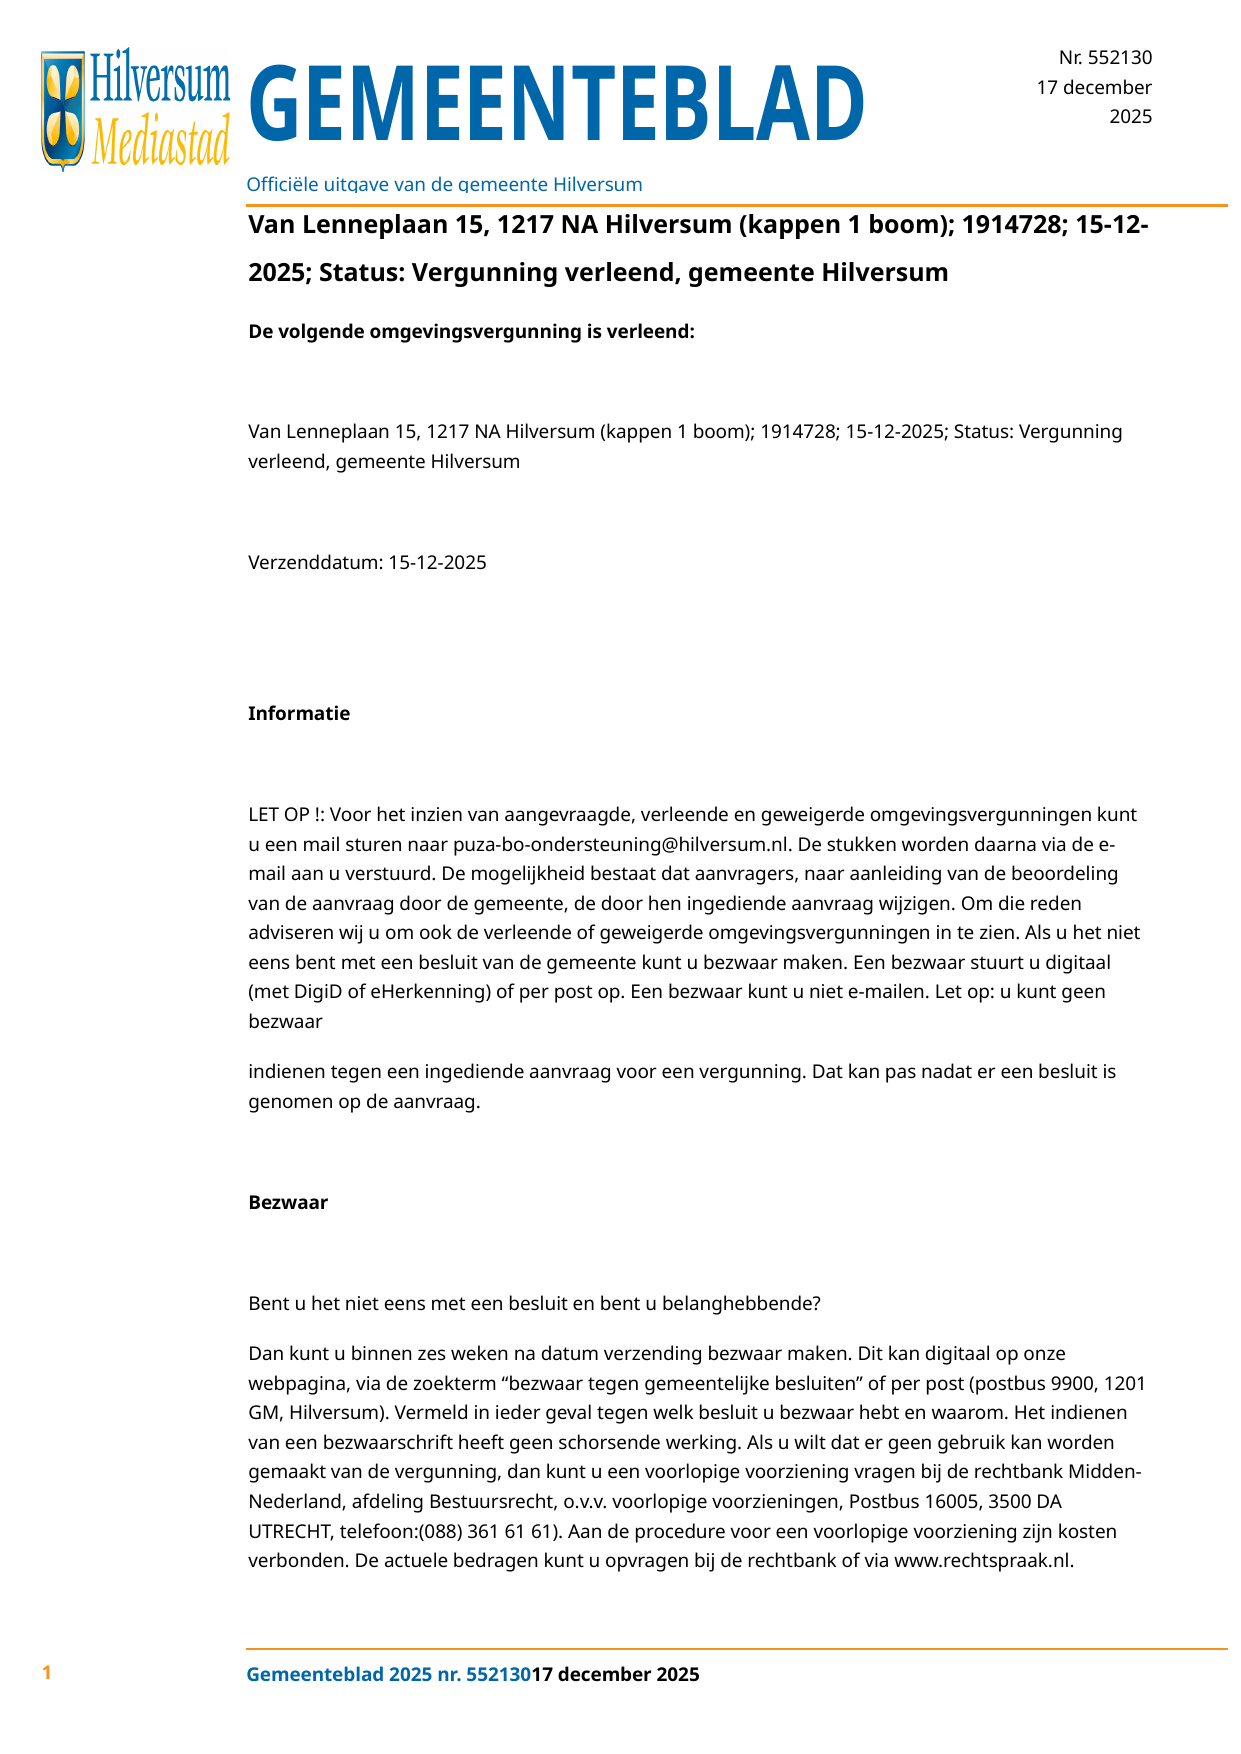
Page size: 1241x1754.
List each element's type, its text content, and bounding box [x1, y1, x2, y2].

picture [41, 47, 231, 172]
text indienen tegen een ingediende aanvraag voor een vergunning. Dat kan pas nadat er een besluit is genomen op de aanvraag. [248, 1059, 1152, 1114]
text De volgende omgevingsvergunning is verleend: [248, 318, 1152, 344]
text Verzenddatum: 15-12-2025 [248, 549, 1152, 575]
text Van Lenneplaan 15, 1217 NA Hilversum (kappen 1 boom); 1914728; 15-12-2025; Status: Vergunning verleend, gemeente Hilversum [248, 207, 1152, 288]
text Informatie [248, 700, 1152, 726]
text Van Lenneplaan 15, 1217 NA Hilversum (kappen 1 boom); 1914728; 15-12-2025; Status: Vergunning verleend, gemeente Hilversum [248, 419, 1152, 474]
text Bent u het niet eens met een besluit en bent u belanghebbende? [248, 1290, 1152, 1316]
text Dan kunt u binnen zes weken na datum verzending bezwaar maken. Dit kan digitaal op onze webpagina, via de zoekterm “bezwaar tegen gemeentelijke besluiten” of per post (postbus 9900, 1201 GM, Hilversum). Vermeld in ieder geval tegen welk besluit u bezwaar hebt en waarom. Het indienen van een bezwaarschrift heeft geen schorsende werking. Als u wilt dat er geen gebruik kan worden gemaakt van de vergunning, dan kunt u een voorlopige voorziening vragen bij de rechtbank Midden-Nederland, afdeling Bestuursrecht, o.v.v. voorlopige voorzieningen, Postbus 16005, 3500 DA UTRECHT, telefoon:(088) 361 61 61). Aan de procedure voor een voorlopige voorziening zijn kosten verbonden. De actuele bedragen kunt u opvragen bij de rechtbank of via www.rechtspraak.nl. [248, 1340, 1152, 1573]
text Bezwaar [248, 1189, 1152, 1215]
text LET OP !: Voor het inzien van aangevraagde, verleende en geweigerde omgevingsvergunningen kunt u een mail sturen naar puza-bo-ondersteuning@hilversum.nl. De stukken worden daarna via de e-mail aan u verstuurd. De mogelijkheid bestaat dat aanvragers, naar aanleiding van de beoordeling van de aanvraag door de gemeente, de door hen ingediende aanvraag wijzigen. Om die reden adviseren wij u om ook de verleende of geweigerde omgevingsvergunningen in te zien. Als u het niet eens bent met een besluit van de gemeente kunt u bezwaar maken. Een bezwaar stuurt u digitaal (met DigiD of eHerkenning) of per post op. Een bezwaar kunt u niet e-mailen. Let op: u kunt geen bezwaar [248, 801, 1152, 1034]
